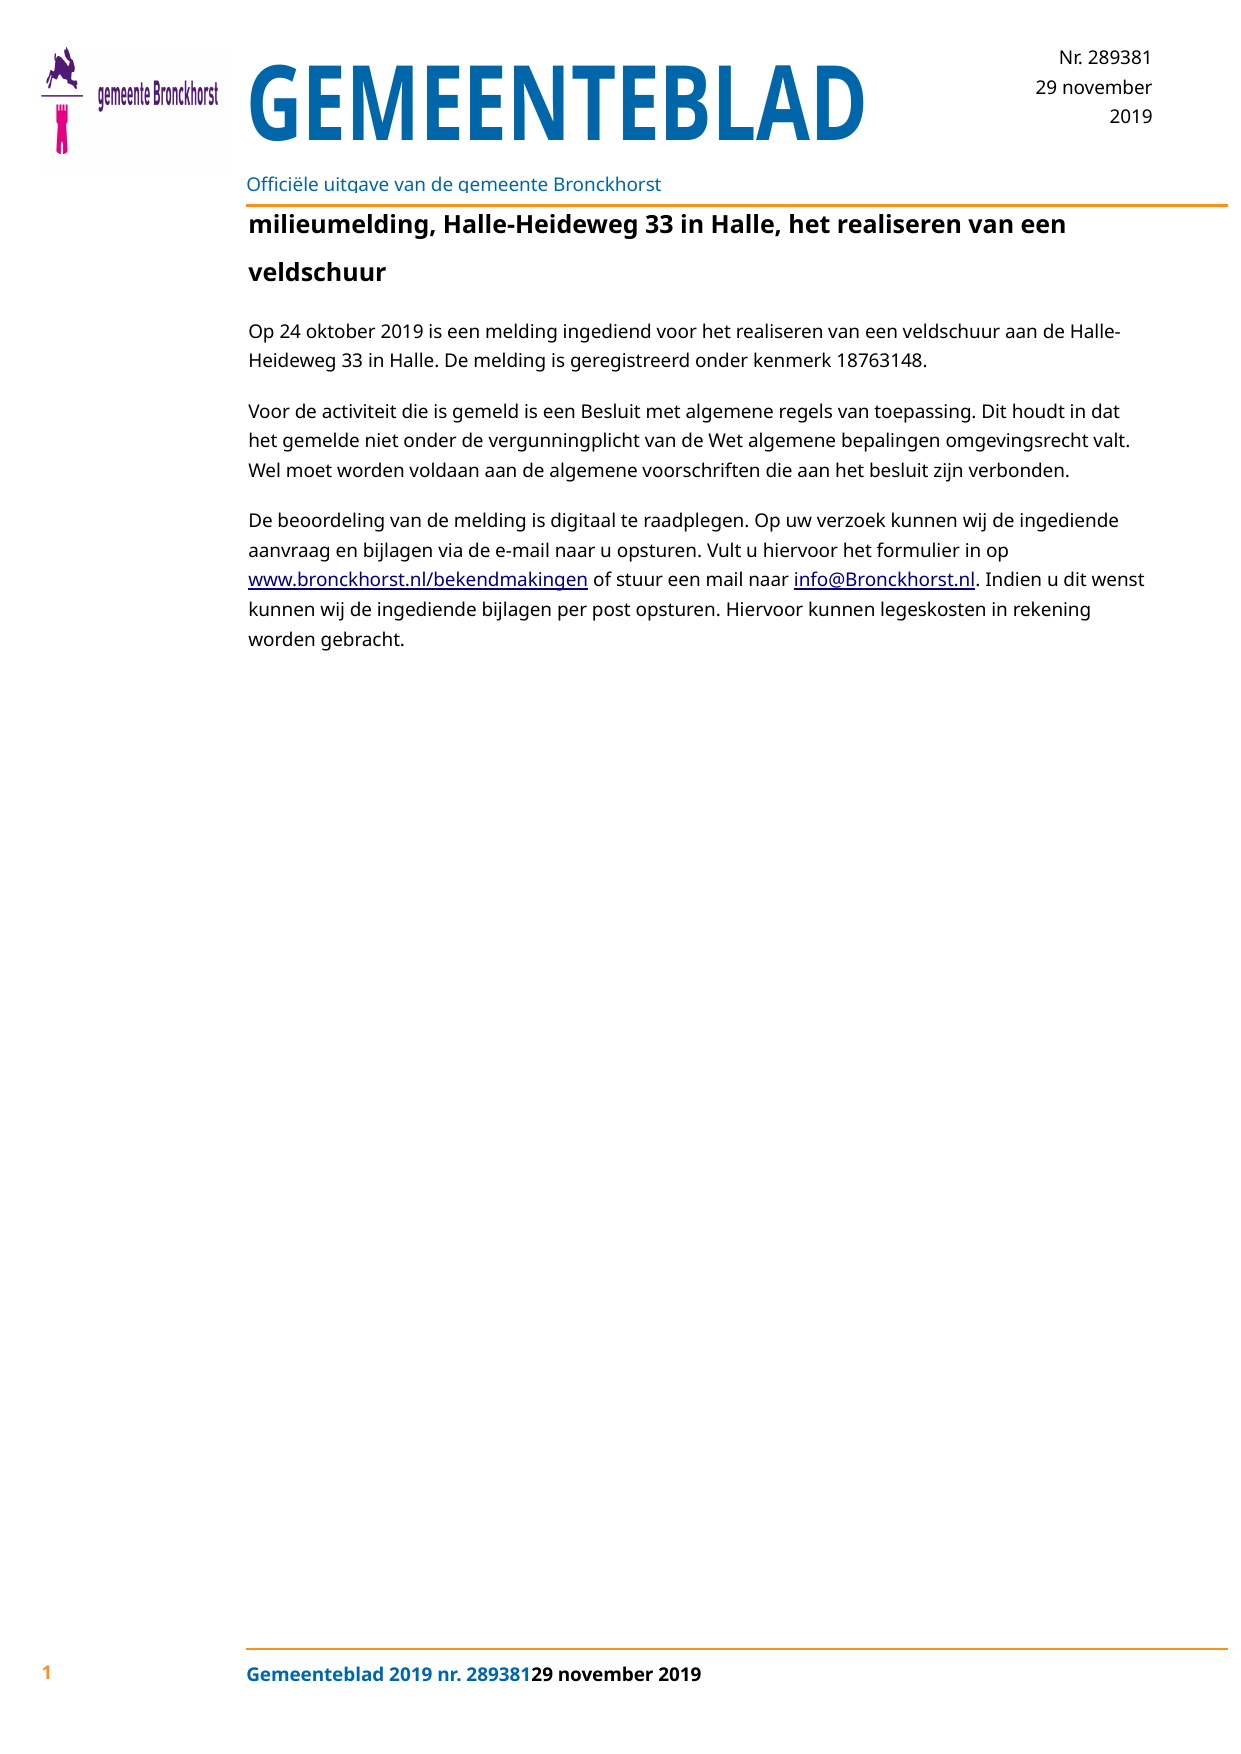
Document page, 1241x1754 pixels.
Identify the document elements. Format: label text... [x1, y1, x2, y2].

text Op 24 oktober 2019 is een melding ingediend voor het realiseren van een veldschuur aan de Halle-Heideweg 33 in Halle. De melding is geregistreerd onder kenmerk 18763148. [248, 318, 1152, 373]
picture [41, 47, 231, 172]
text De beoordeling van de melding is digitaal te raadplegen. Op uw verzoek kunnen wij de ingediende aanvraag en bijlagen via de e-mail naar u opsturen. Vult u hiervoor het formulier in op www.bronckhorst.nl/bekendmakingen of stuur een mail naar info@Bronckhorst.nl. Indien u dit wenst kunnen wij de ingediende bijlagen per post opsturen. Hiervoor kunnen legeskosten in rekening worden gebracht. [248, 507, 1152, 652]
text Voor de activiteit die is gemeld is een Besluit met algemene regels van toepassing. Dit houdt in dat het gemelde niet onder de vergunningplicht van de Wet algemene bepalingen omgevingsrecht valt. Wel moet worden voldaan aan de algemene voorschriften die aan het besluit zijn verbonden. [248, 398, 1152, 483]
text milieumelding, Halle-Heideweg 33 in Halle, het realiseren van een veldschuur [248, 207, 1152, 288]
